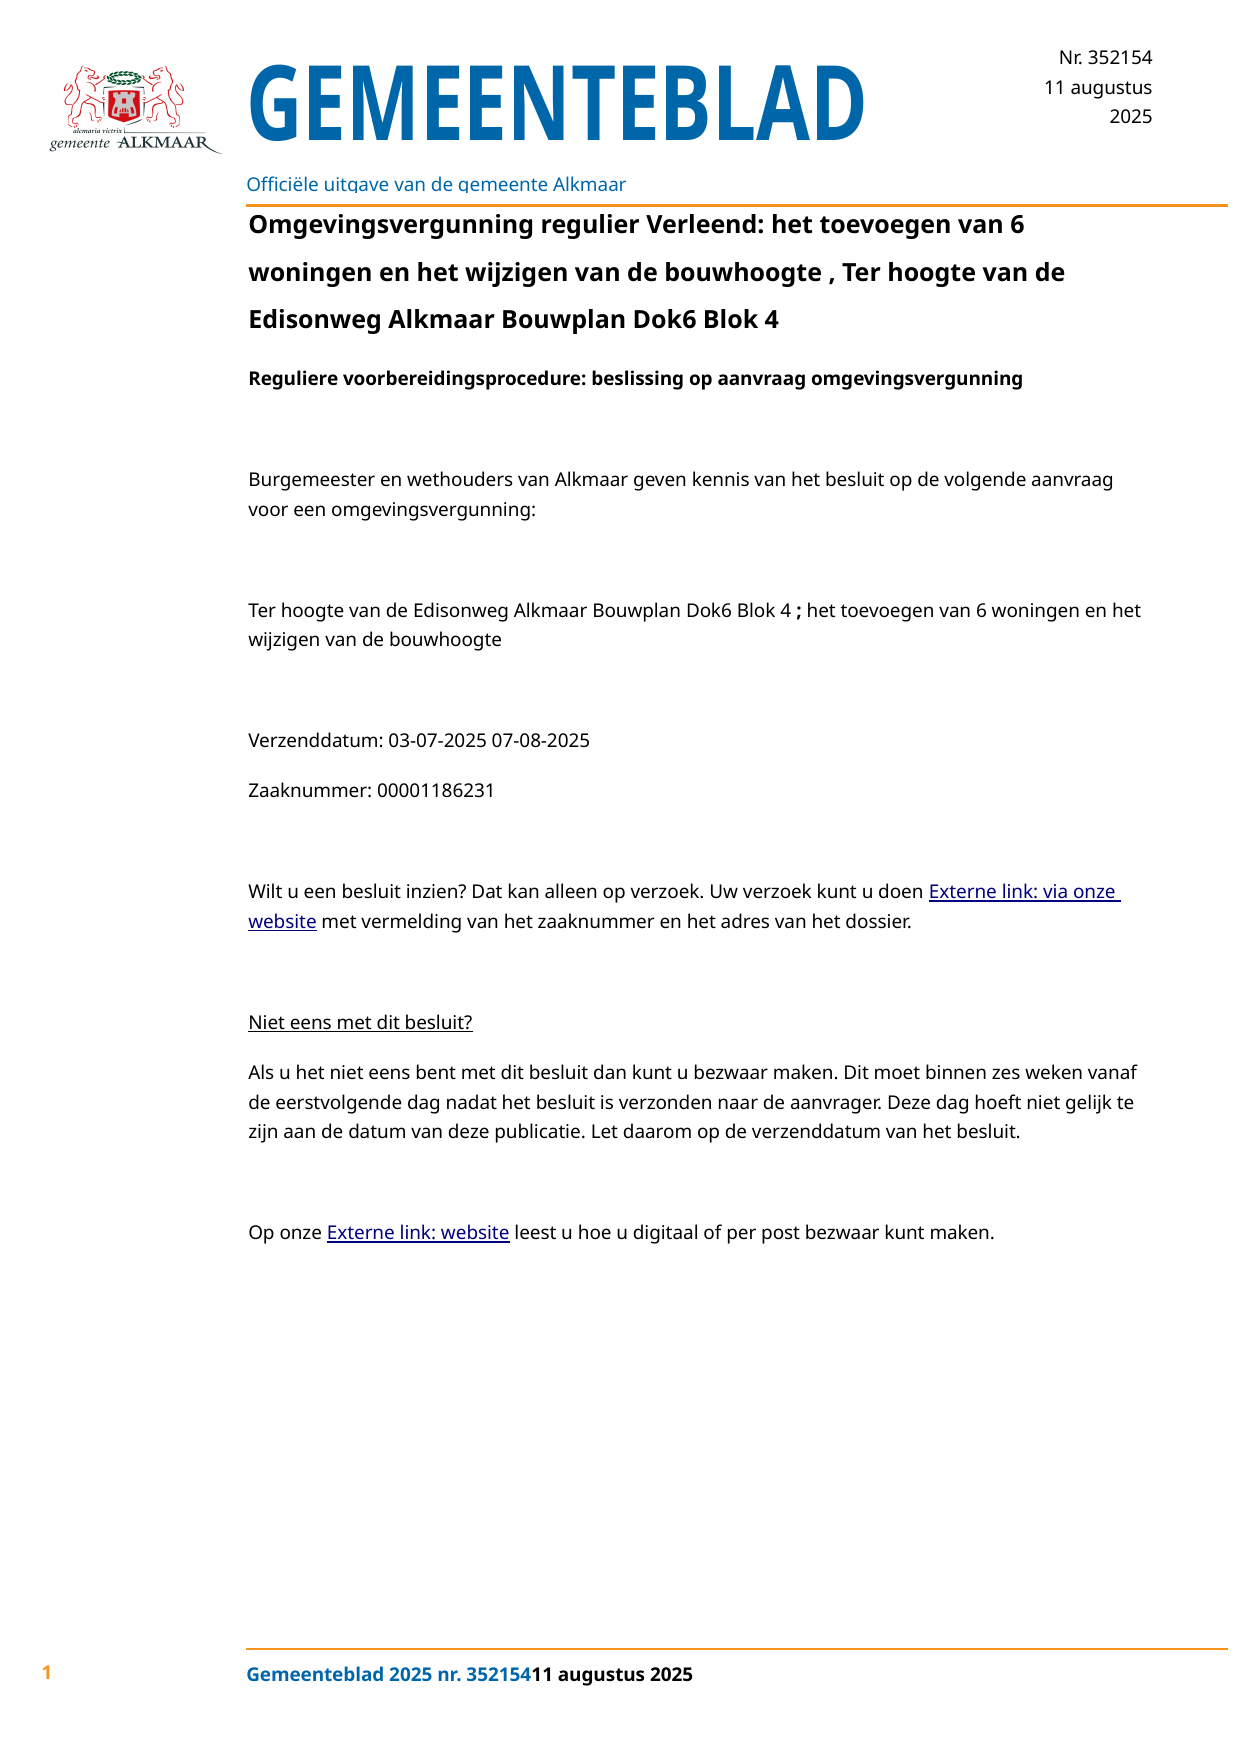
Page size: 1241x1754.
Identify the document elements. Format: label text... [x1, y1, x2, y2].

text Als u het niet eens bent met dit besluit dan kunt u bezwaar maken. Dit moet binnen zes weken vanaf de eerstvolgende dag nadat het besluit is verzonden naar de aanvrager. Deze dag hoeft niet gelijk te zijn aan de datum van deze publicatie. Let daarom op de verzenddatum van het besluit. [248, 1059, 1152, 1144]
text Zaaknummer: 00001186231 [248, 778, 1152, 803]
text Omgevingsvergunning regulier Verleend: het toevoegen van 6 woningen en het wijzigen van de bouwhoogte , Ter hoogte van de Edisonweg Alkmaar Bouwplan Dok6 Blok 4 [248, 207, 1152, 336]
text Niet eens met dit besluit? [248, 1009, 1152, 1034]
picture [41, 47, 231, 172]
text Wilt u een besluit inzien? Dat kan alleen op verzoek. Uw verzoek kunt u doen Externe link: via onze website met vermelding van het zaaknummer en het adres van het dossier. [248, 878, 1152, 934]
text Reguliere voorbereidingsprocedure: beslissing op aanvraag omgevingsvergunning [248, 366, 1152, 391]
text Verzenddatum: 03-07-2025 07-08-2025 [248, 727, 1152, 753]
text Op onze Externe link: website leest u hoe u digitaal of per post bezwaar kunt maken. [248, 1219, 1152, 1245]
text Ter hoogte van de Edisonweg Alkmaar Bouwplan Dok6 Blok 4 ; het toevoegen van 6 woningen en het wijzigen van de bouwhoogte [248, 597, 1152, 652]
text Burgemeester en wethouders van Alkmaar geven kennis van het besluit op de volgende aanvraag voor een omgevingsvergunning: [248, 466, 1152, 522]
